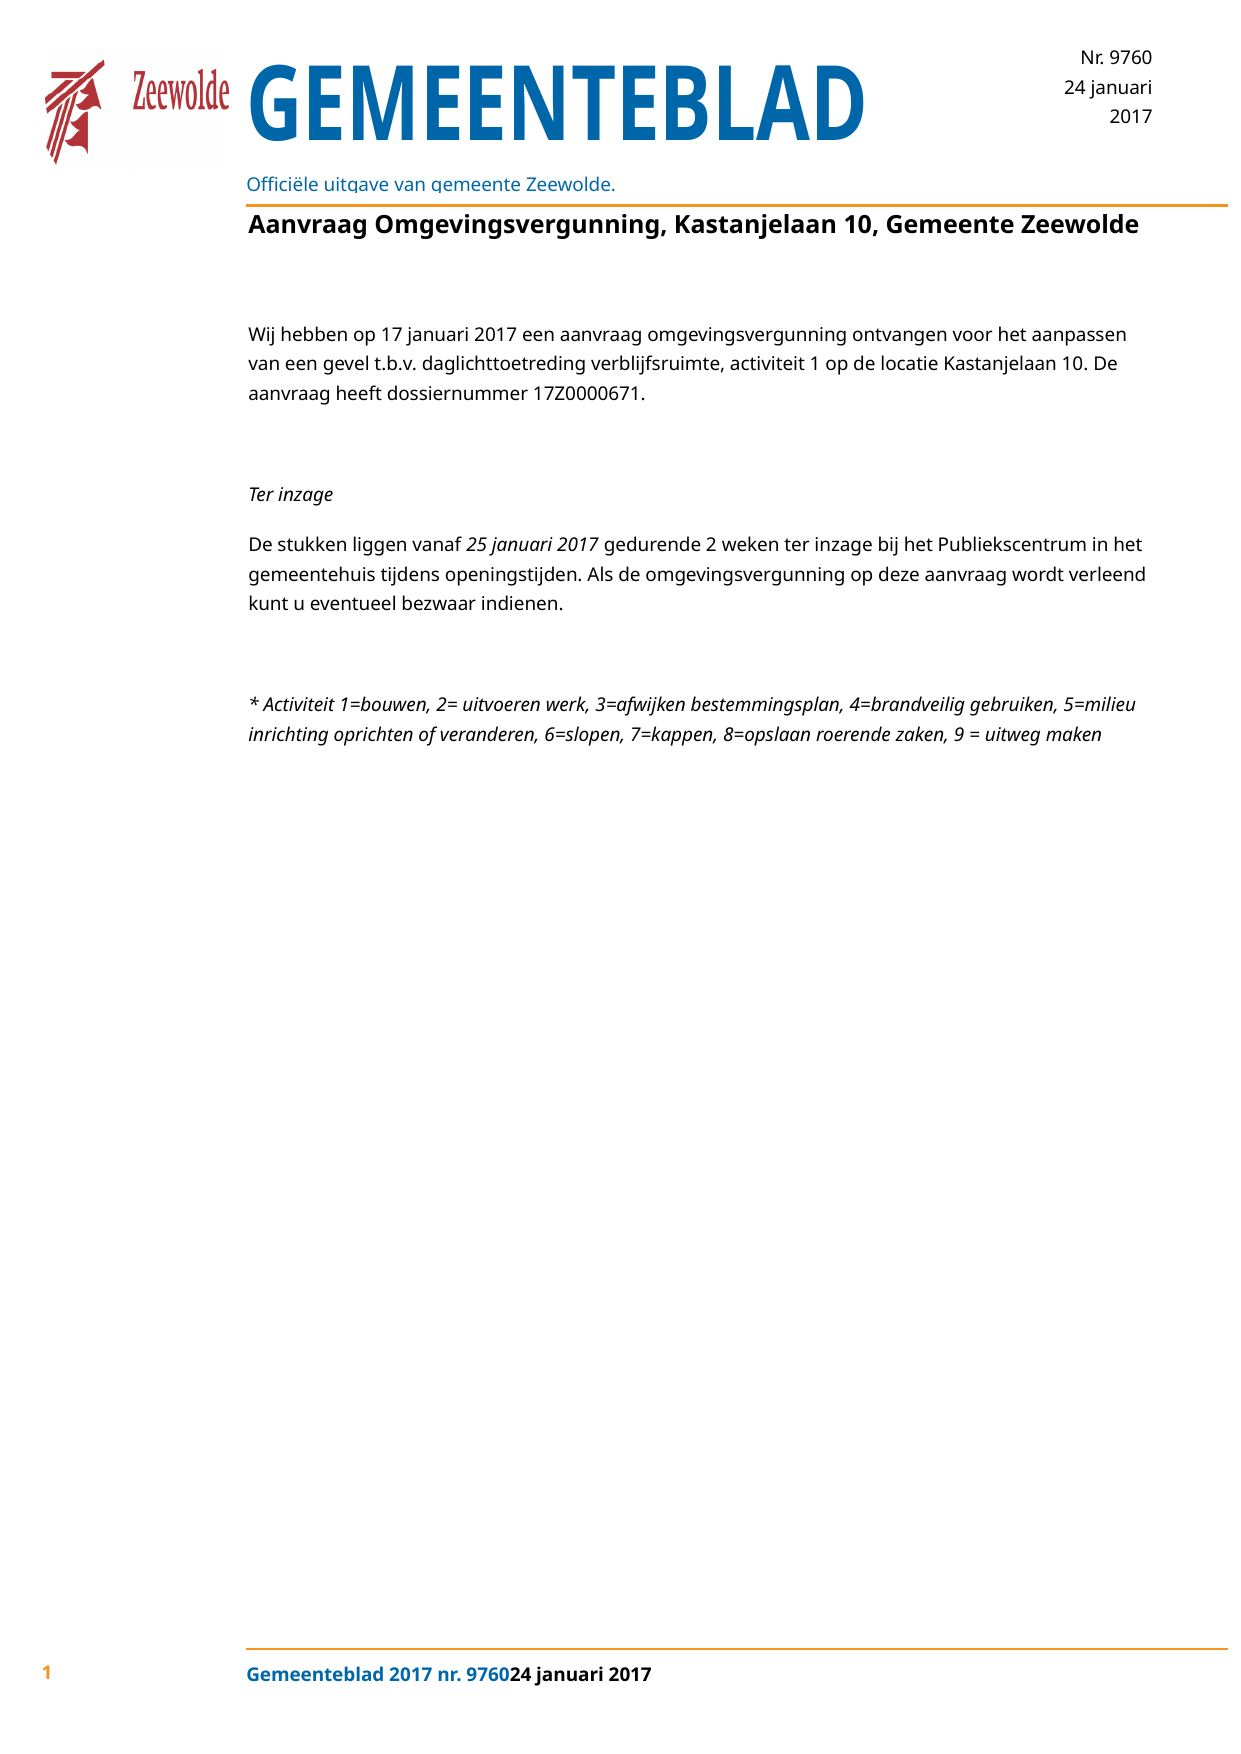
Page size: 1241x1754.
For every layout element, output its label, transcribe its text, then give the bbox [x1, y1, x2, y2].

picture [41, 47, 231, 172]
text De stukken liggen vanaf 25 januari 2017 gedurende 2 weken ter inzage bij het Publiekscentrum in het gemeentehuis tijdens openingstijden. Als de omgevingsvergunning op deze aanvraag wordt verleend kunt u eventueel bezwaar indienen. [248, 531, 1152, 616]
text Ter inzage [248, 481, 1152, 506]
text * Activiteit 1=bouwen, 2= uitvoeren werk, 3=afwijken bestemmingsplan, 4=brandveilig gebruiken, 5=milieu inrichting oprichten of veranderen, 6=slopen, 7=kappen, 8=opslaan roerende zaken, 9 = uitweg maken [248, 691, 1152, 746]
text Wij hebben op 17 januari 2017 een aanvraag omgevingsvergunning ontvangen voor het aanpassen van een gevel t.b.v. daglichttoetreding verblijfsruimte, activiteit 1 op de locatie Kastanjelaan 10. De aanvraag heeft dossiernummer 17Z0000671. [248, 321, 1152, 406]
text Aanvraag Omgevingsvergunning, Kastanjelaan 10, Gemeente Zeewolde [248, 207, 1152, 241]
